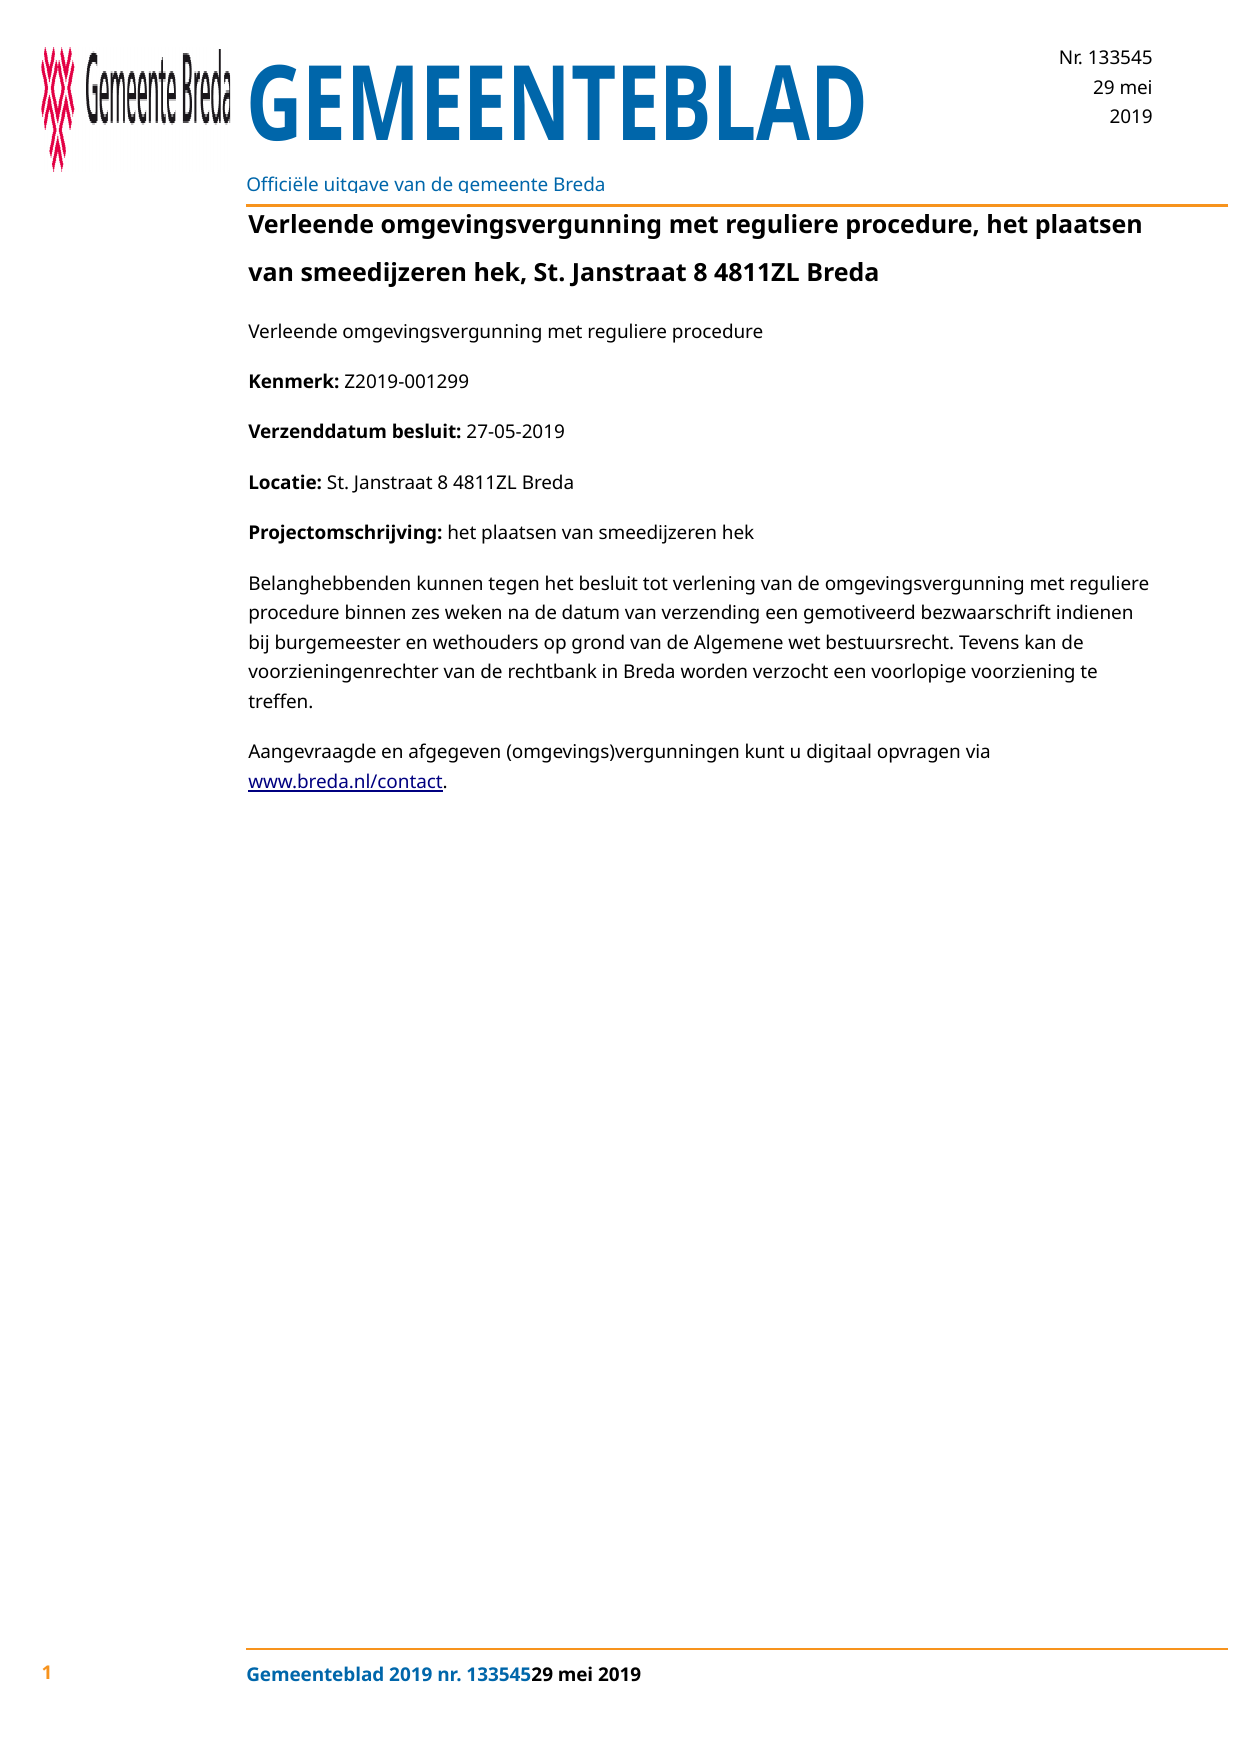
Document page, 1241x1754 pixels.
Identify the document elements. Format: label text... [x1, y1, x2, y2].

text Locatie: St. Janstraat 8 4811ZL Breda [248, 469, 1152, 495]
text Verleende omgevingsvergunning met reguliere procedure [248, 318, 1152, 344]
picture [41, 47, 231, 172]
text Belanghebbenden kunnen tegen het besluit tot verlening van de omgevingsvergunning met reguliere procedure binnen zes weken na de datum van verzending een gemotiveerd bezwaarschrift indienen bij burgemeester en wethouders op grond van de Algemene wet bestuursrecht. Tevens kan de voorzieningenrechter van de rechtbank in Breda worden verzocht een voorlopige voorziening te treffen. [248, 570, 1152, 714]
text Projectomschrijving: het plaatsen van smeedijzeren hek [248, 519, 1152, 545]
text Kenmerk: Z2019-001299 [248, 368, 1152, 394]
text Aangevraagde en afgegeven (omgevings)vergunningen kunt u digitaal opvragen via www.breda.nl/contact. [248, 739, 1152, 794]
text Verzenddatum besluit: 27-05-2019 [248, 419, 1152, 444]
text Verleende omgevingsvergunning met reguliere procedure, het plaatsen van smeedijzeren hek, St. Janstraat 8 4811ZL Breda [248, 207, 1152, 288]
